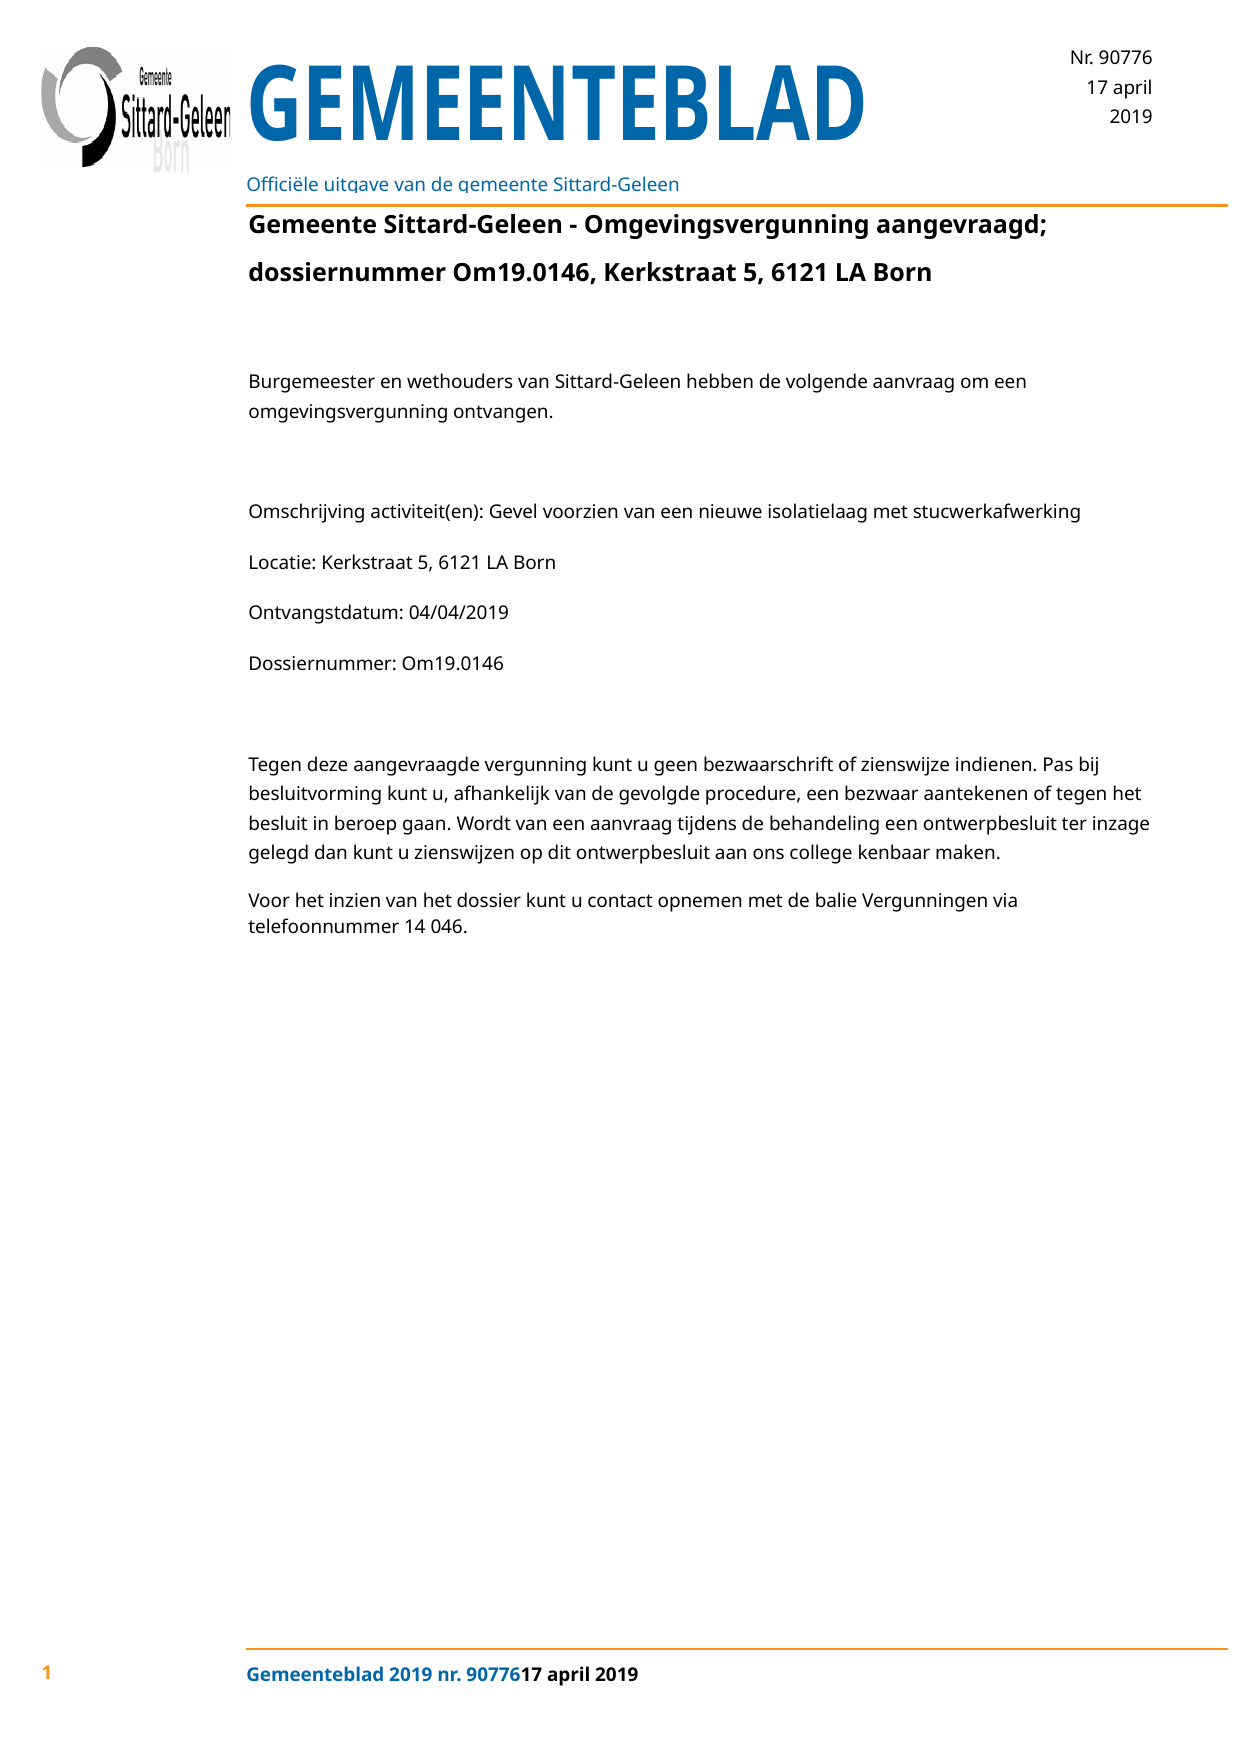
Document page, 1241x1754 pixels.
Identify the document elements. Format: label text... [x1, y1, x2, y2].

text Tegen deze aangevraagde vergunning kunt u geen bezwaarschrift of zienswijze indienen. Pas bij besluitvorming kunt u, afhankelijk van de gevolgde procedure, een bezwaar aantekenen of tegen het besluit in beroep gaan. Wordt van een aanvraag tijdens de behandeling een ontwerpbesluit ter inzage gelegd dan kunt u zienswijzen op dit ontwerpbesluit aan ons college kenbaar maken. [248, 751, 1152, 865]
text Burgemeester en wethouders van Sittard-Geleen hebben de volgende aanvraag om een omgevingsvergunning ontvangen. [248, 368, 1152, 424]
text Voor het inzien van het dossier kunt u contact opnemen met de balie Vergunningen via telefoonnummer 14 046. [248, 887, 1152, 939]
picture [41, 47, 231, 172]
text Ontvangstdatum: 04/04/2019 [248, 599, 1152, 625]
text Locatie: Kerkstraat 5, 6121 LA Born [248, 549, 1152, 575]
text Dossiernummer: Om19.0146 [248, 650, 1152, 676]
text Gemeente Sittard-Geleen - Omgevingsvergunning aangevraagd; dossiernummer Om19.0146, Kerkstraat 5, 6121 LA Born [248, 207, 1152, 288]
text Omschrijving activiteit(en): Gevel voorzien van een nieuwe isolatielaag met stucwerkafwerking [248, 499, 1152, 524]
